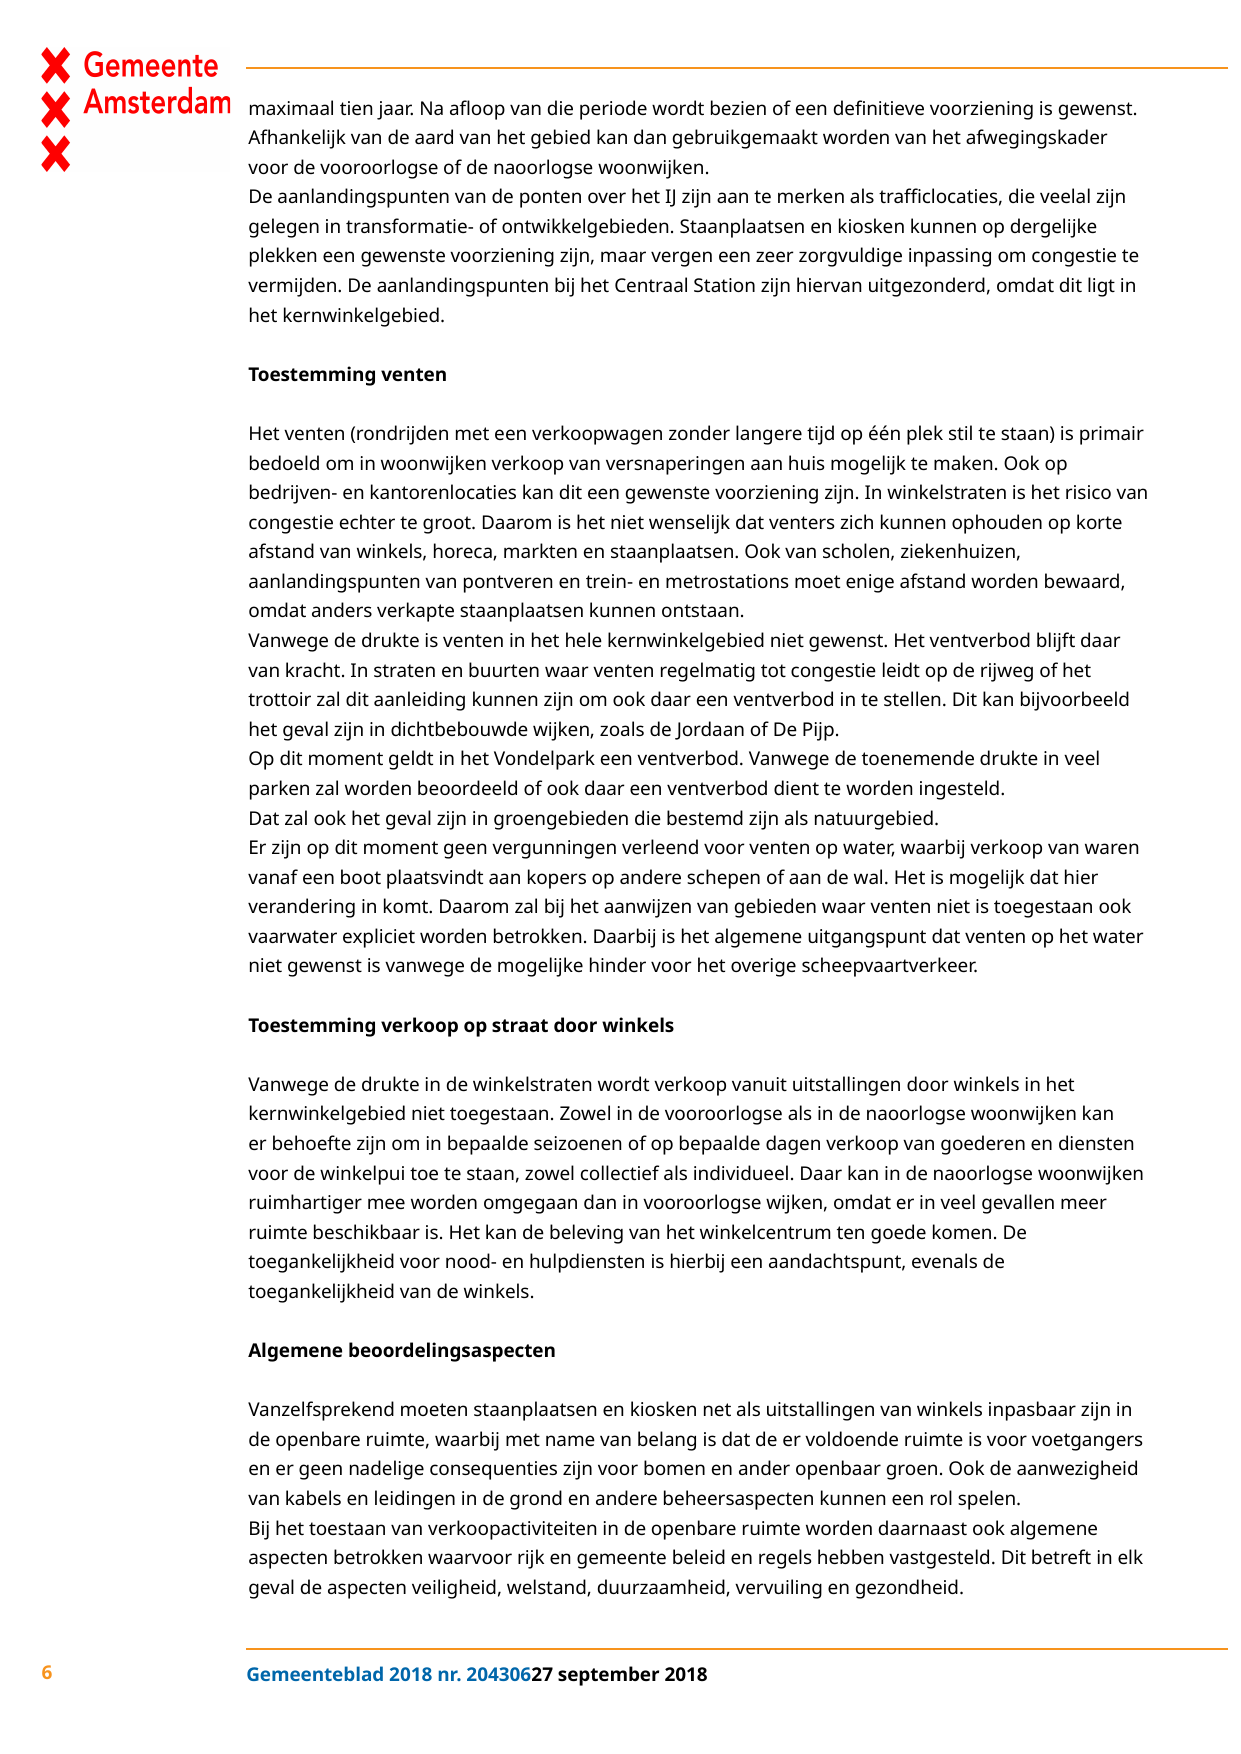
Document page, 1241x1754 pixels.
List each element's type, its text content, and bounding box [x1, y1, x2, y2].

text er behoefte zijn om in bepaalde seizoenen of op bepaalde dagen verkoop van goederen en diensten voor de winkelpui toe te staan, zowel collectief als individueel. Daar kan in de naoorlogse woonwijken ruimhartiger mee worden omgegaan dan in vooroorlogse wijken, omdat er in veel gevallen meer ruimte beschikbaar is. Het kan de beleving van het winkelcentrum ten goede komen. De toegankelijkheid voor nood- en hulpdiensten is hierbij een aandachtspunt, evenals de toegankelijkheid van de winkels. [248, 1130, 1152, 1304]
text Algemene beoordelingsaspecten [248, 1337, 1152, 1363]
text Toestemming venten [248, 361, 1152, 387]
text Vanzelfsprekend moeten staanplaatsen en kiosken net als uitstallingen van winkels inpasbaar zijn in de openbare ruimte, waarbij met name van belang is dat de er voldoende ruimte is voor voetgangers en er geen nadelige consequenties zijn voor bomen en ander openbaar groen. Ook de aanwezigheid van kabels en leidingen in de grond en andere beheersaspecten kunnen een rol spelen. [248, 1396, 1152, 1511]
picture [41, 47, 231, 172]
text Dat zal ook het geval zijn in groengebieden die bestemd zijn als natuurgebied. [248, 805, 1152, 831]
text De aanlandingspunten van de ponten over het IJ zijn aan te merken als trafficlocaties, die veelal zijn gelegen in transformatie- of ontwikkelgebieden. Staanplaatsen en kiosken kunnen op dergelijke plekken een gewenste voorziening zijn, maar vergen een zeer zorgvuldige inpassing om congestie te vermijden. De aanlandingspunten bij het Centraal Station zijn hiervan uitgezonderd, omdat dit ligt in het kernwinkelgebied. [248, 183, 1152, 328]
text Toestemming verkoop op straat door winkels [248, 1012, 1152, 1038]
text Er zijn op dit moment geen vergunningen verleend voor venten op water, waarbij verkoop van waren vanaf een boot plaatsvindt aan kopers op andere schepen of aan de wal. Het is mogelijk dat hier verandering in komt. Daarom zal bij het aanwijzen van gebieden waar venten niet is toegestaan ook vaarwater expliciet worden betrokken. Daarbij is het algemene uitgangspunt dat venten op het water niet gewenst is vanwege de mogelijke hinder voor het overige scheepvaartverkeer. [248, 834, 1152, 978]
text Vanwege de drukte in de winkelstraten wordt verkoop vanuit uitstallingen door winkels in het kernwinkelgebied niet toegestaan. Zowel in de vooroorlogse als in de naoorlogse woonwijken kan [248, 1071, 1152, 1126]
text maximaal tien jaar. Na afloop van die periode wordt bezien of een definitieve voorziening is gewenst. Afhankelijk van de aard van het gebied kan dan gebruikgemaakt worden van het afwegingskader voor de vooroorlogse of de naoorlogse woonwijken. [248, 95, 1152, 180]
text Het venten (rondrijden met een verkoopwagen zonder langere tijd op één plek stil te staan) is primair bedoeld om in woonwijken verkoop van versnaperingen aan huis mogelijk te maken. Ook op bedrijven- en kantorenlocaties kan dit een gewenste voorziening zijn. In winkelstraten is het risico van congestie echter te groot. Daarom is het niet wenselijk dat venters zich kunnen ophouden op korte afstand van winkels, horeca, markten en staanplaatsen. Ook van scholen, ziekenhuizen, aanlandingspunten van pontveren en trein- en metrostations moet enige afstand worden bewaard, omdat anders verkapte staanplaatsen kunnen ontstaan. [248, 420, 1152, 623]
text Vanwege de drukte is venten in het hele kernwinkelgebied niet gewenst. Het ventverbod blijft daar van kracht. In straten en buurten waar venten regelmatig tot congestie leidt op de rijweg of het trottoir zal dit aanleiding kunnen zijn om ook daar een ventverbod in te stellen. Dit kan bijvoorbeeld het geval zijn in dichtbebouwde wijken, zoals de Jordaan of De Pijp. [248, 627, 1152, 742]
text Op dit moment geldt in het Vondelpark een ventverbod. Vanwege de toenemende drukte in veel parken zal worden beoordeeld of ook daar een ventverbod dient te worden ingesteld. [248, 746, 1152, 801]
text Bij het toestaan van verkoopactiviteiten in de openbare ruimte worden daarnaast ook algemene aspecten betrokken waarvoor rijk en gemeente beleid en regels hebben vastgesteld. Dit betreft in elk geval de aspecten veiligheid, welstand, duurzaamheid, vervuiling en gezondheid. [248, 1515, 1152, 1600]
